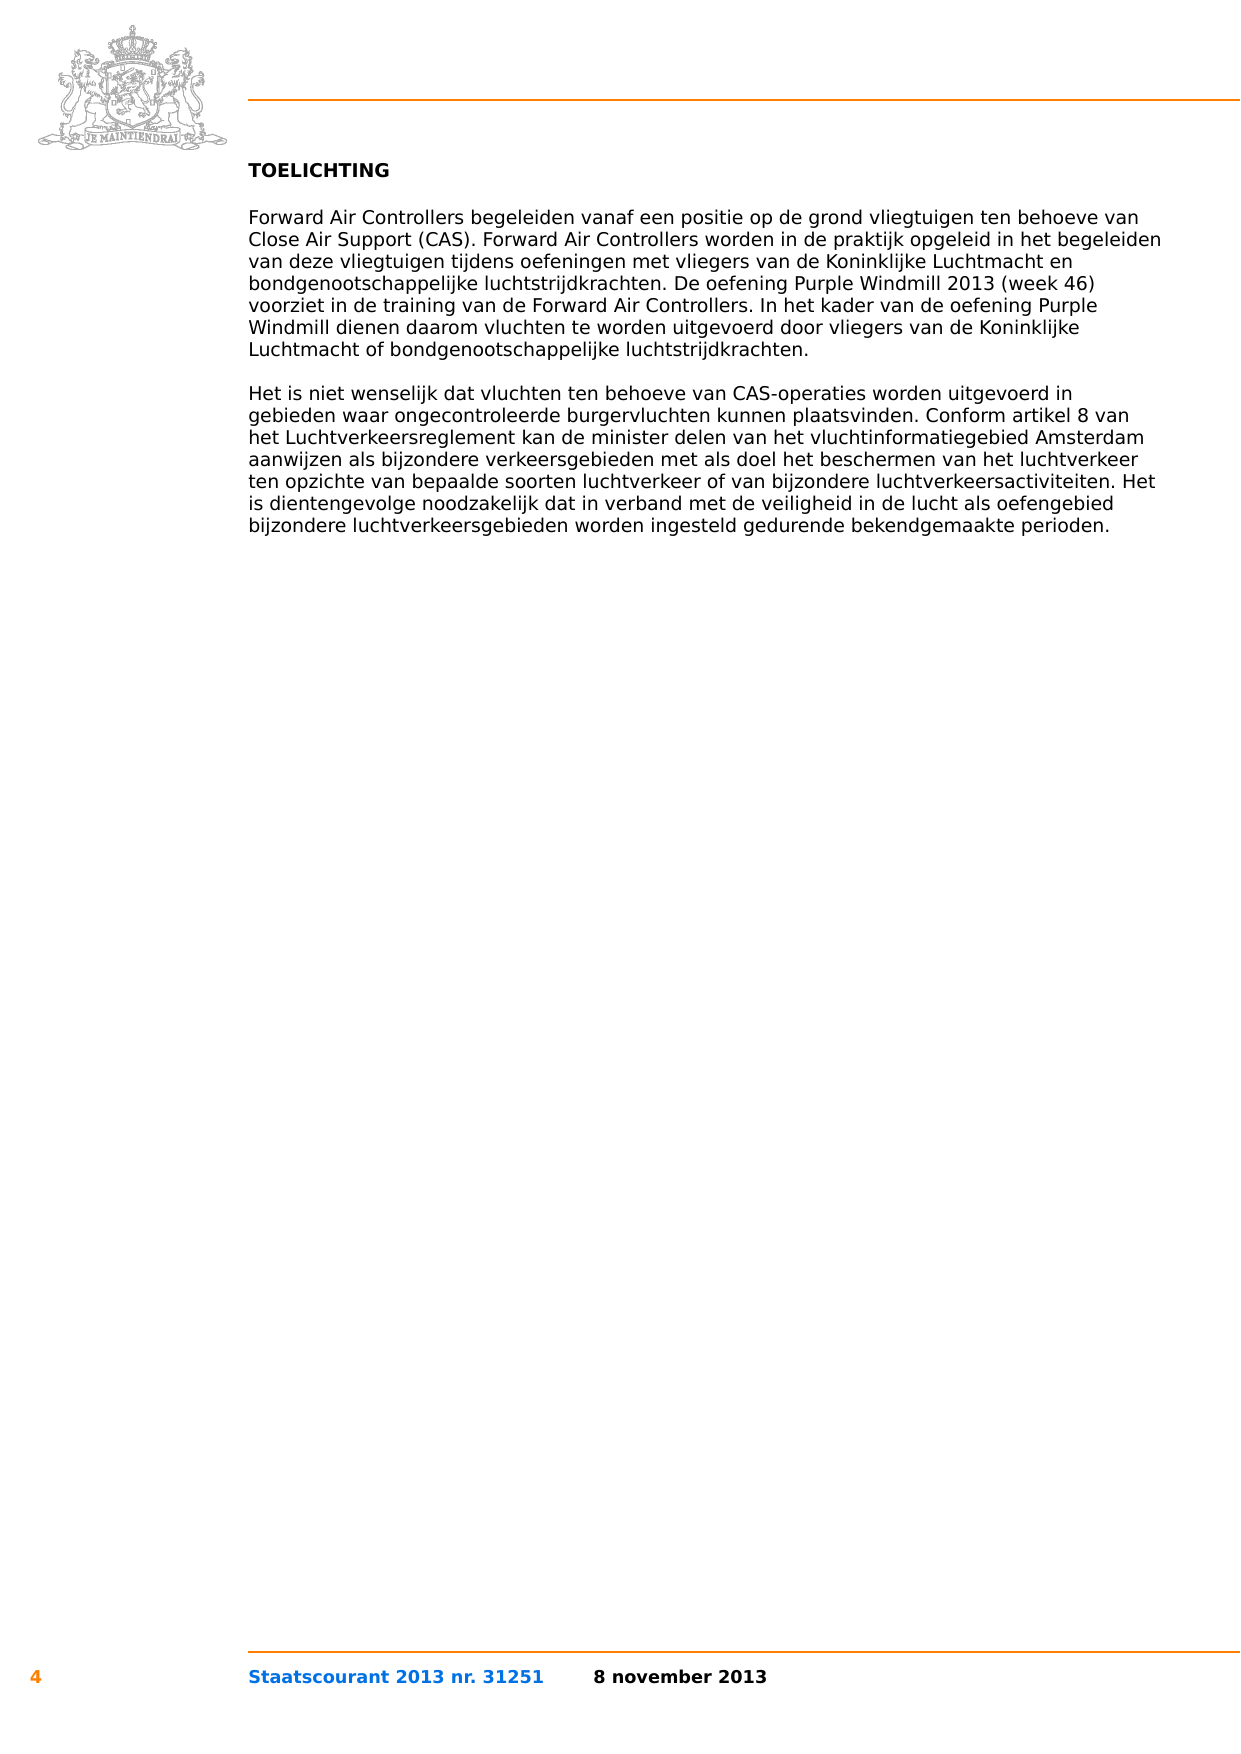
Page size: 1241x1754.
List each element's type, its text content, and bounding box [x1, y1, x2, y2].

picture [38, 25, 227, 150]
subtitle TOELICHTING [248, 160, 1163, 182]
text Forward Air Controllers begeleiden vanaf een positie op de grond vliegtuigen ten behoeve van Close Air Support (CAS). Forward Air Controllers worden in de praktijk opgeleid in het begeleiden van deze vliegtuigen tijdens oefeningen met vliegers van de Koninklijke Luchtmacht en bondgenootschappelijke luchtstrijdkrachten. De oefening Purple Windmill 2013 (week 46) voorziet in de training van de Forward Air Controllers. In het kader van de oefening Purple Windmill dienen daarom vluchten te worden uitgevoerd door vliegers van de Koninklijke Luchtmacht of bondgenootschappelijke luchtstrijdkrachten. [248, 207, 1163, 361]
text Het is niet wenselijk dat vluchten ten behoeve van CAS-operaties worden uitgevoerd in gebieden waar ongecontroleerde burgervluchten kunnen plaatsvinden. Conform artikel 8 van het Luchtverkeersreglement kan de minister delen van het vluchtinformatiegebied Amsterdam aanwijzen als bijzondere verkeersgebieden met als doel het beschermen van het luchtverkeer ten opzichte van bepaalde soorten luchtverkeer of van bijzondere luchtverkeersactiviteiten. Het is dientengevolge noodzakelijk dat in verband met de veiligheid in de lucht als oefengebied bijzondere luchtverkeersgebieden worden ingesteld gedurende bekendgemaakte perioden. [248, 383, 1163, 536]
